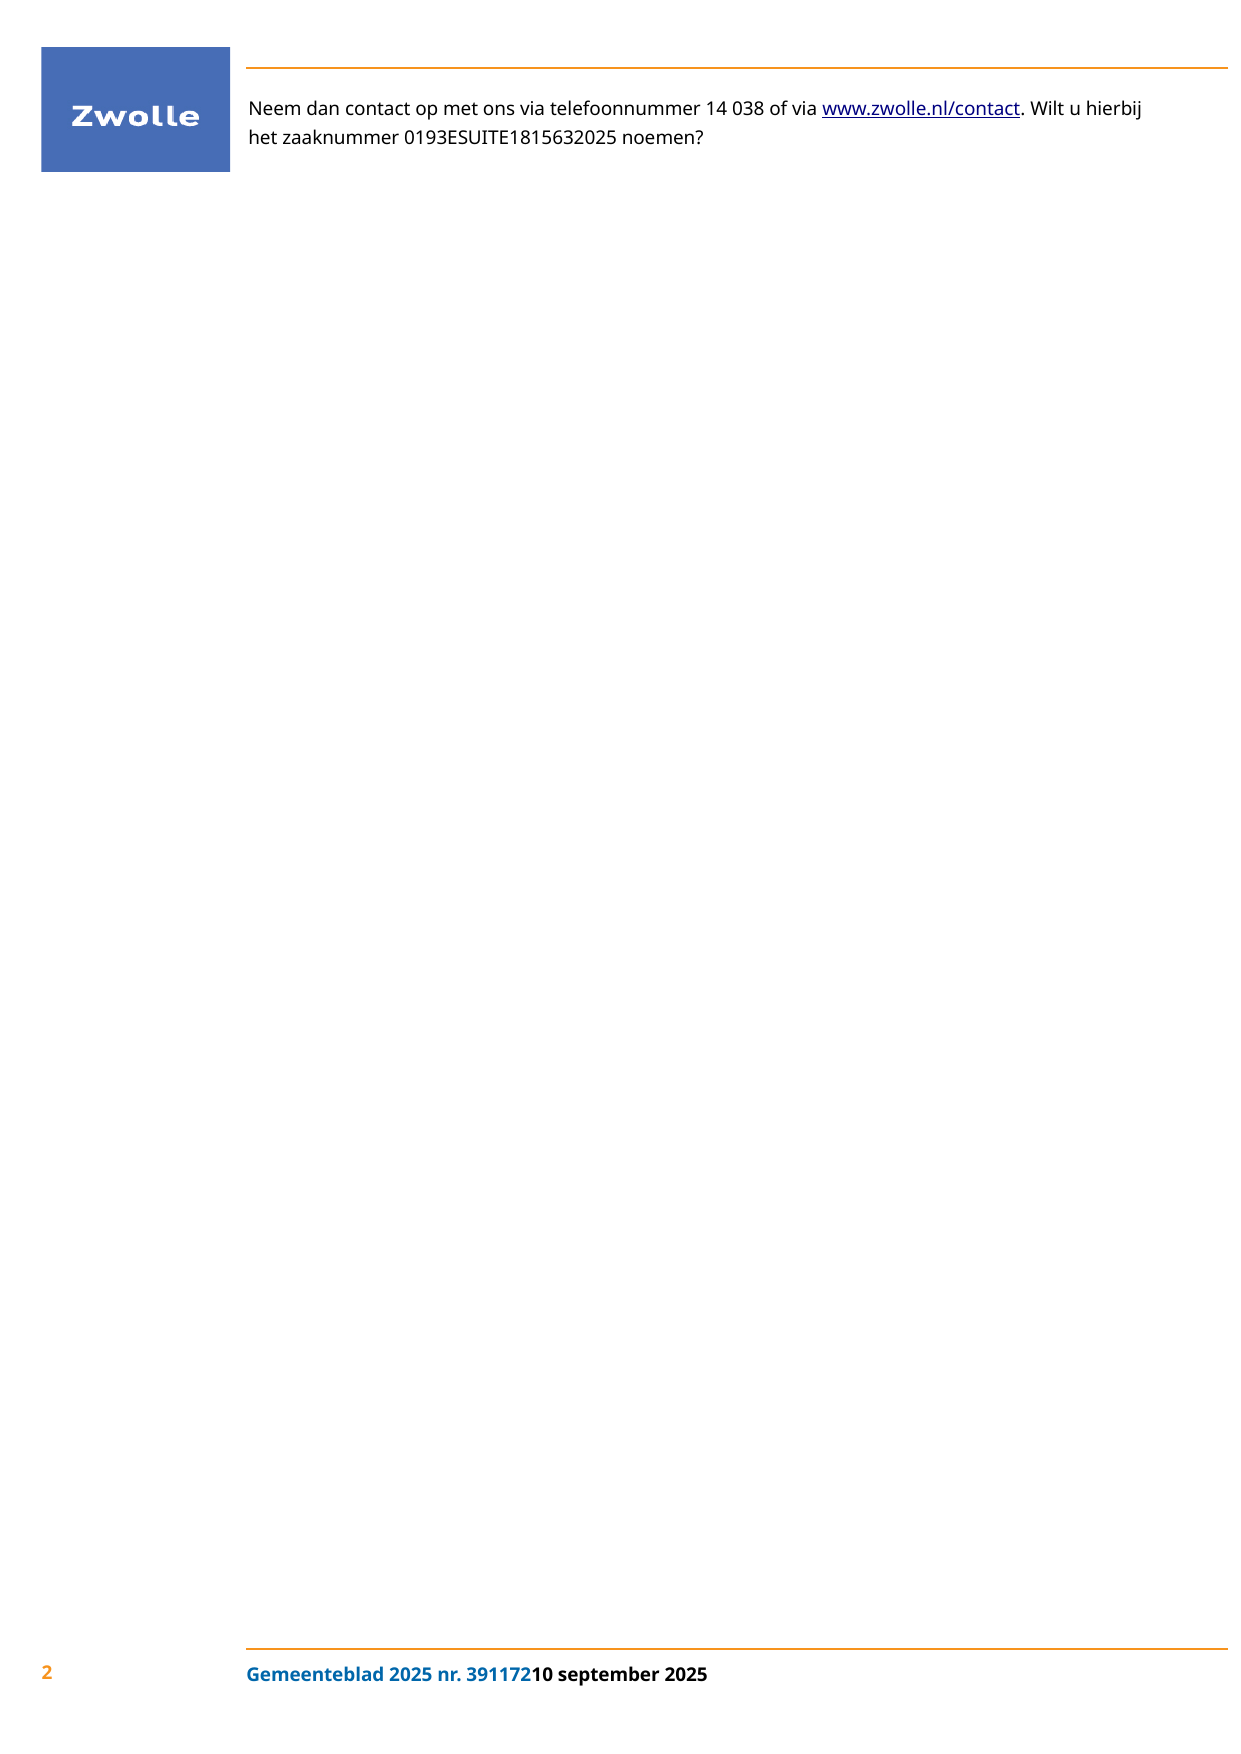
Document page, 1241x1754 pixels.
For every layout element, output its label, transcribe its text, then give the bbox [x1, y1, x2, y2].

picture [41, 47, 231, 172]
text Neem dan contact op met ons via telefoonnummer 14 038 of via www.zwolle.nl/contact. Wilt u hierbij het zaaknummer 0193ESUITE1815632025 noemen? [248, 95, 1152, 150]
